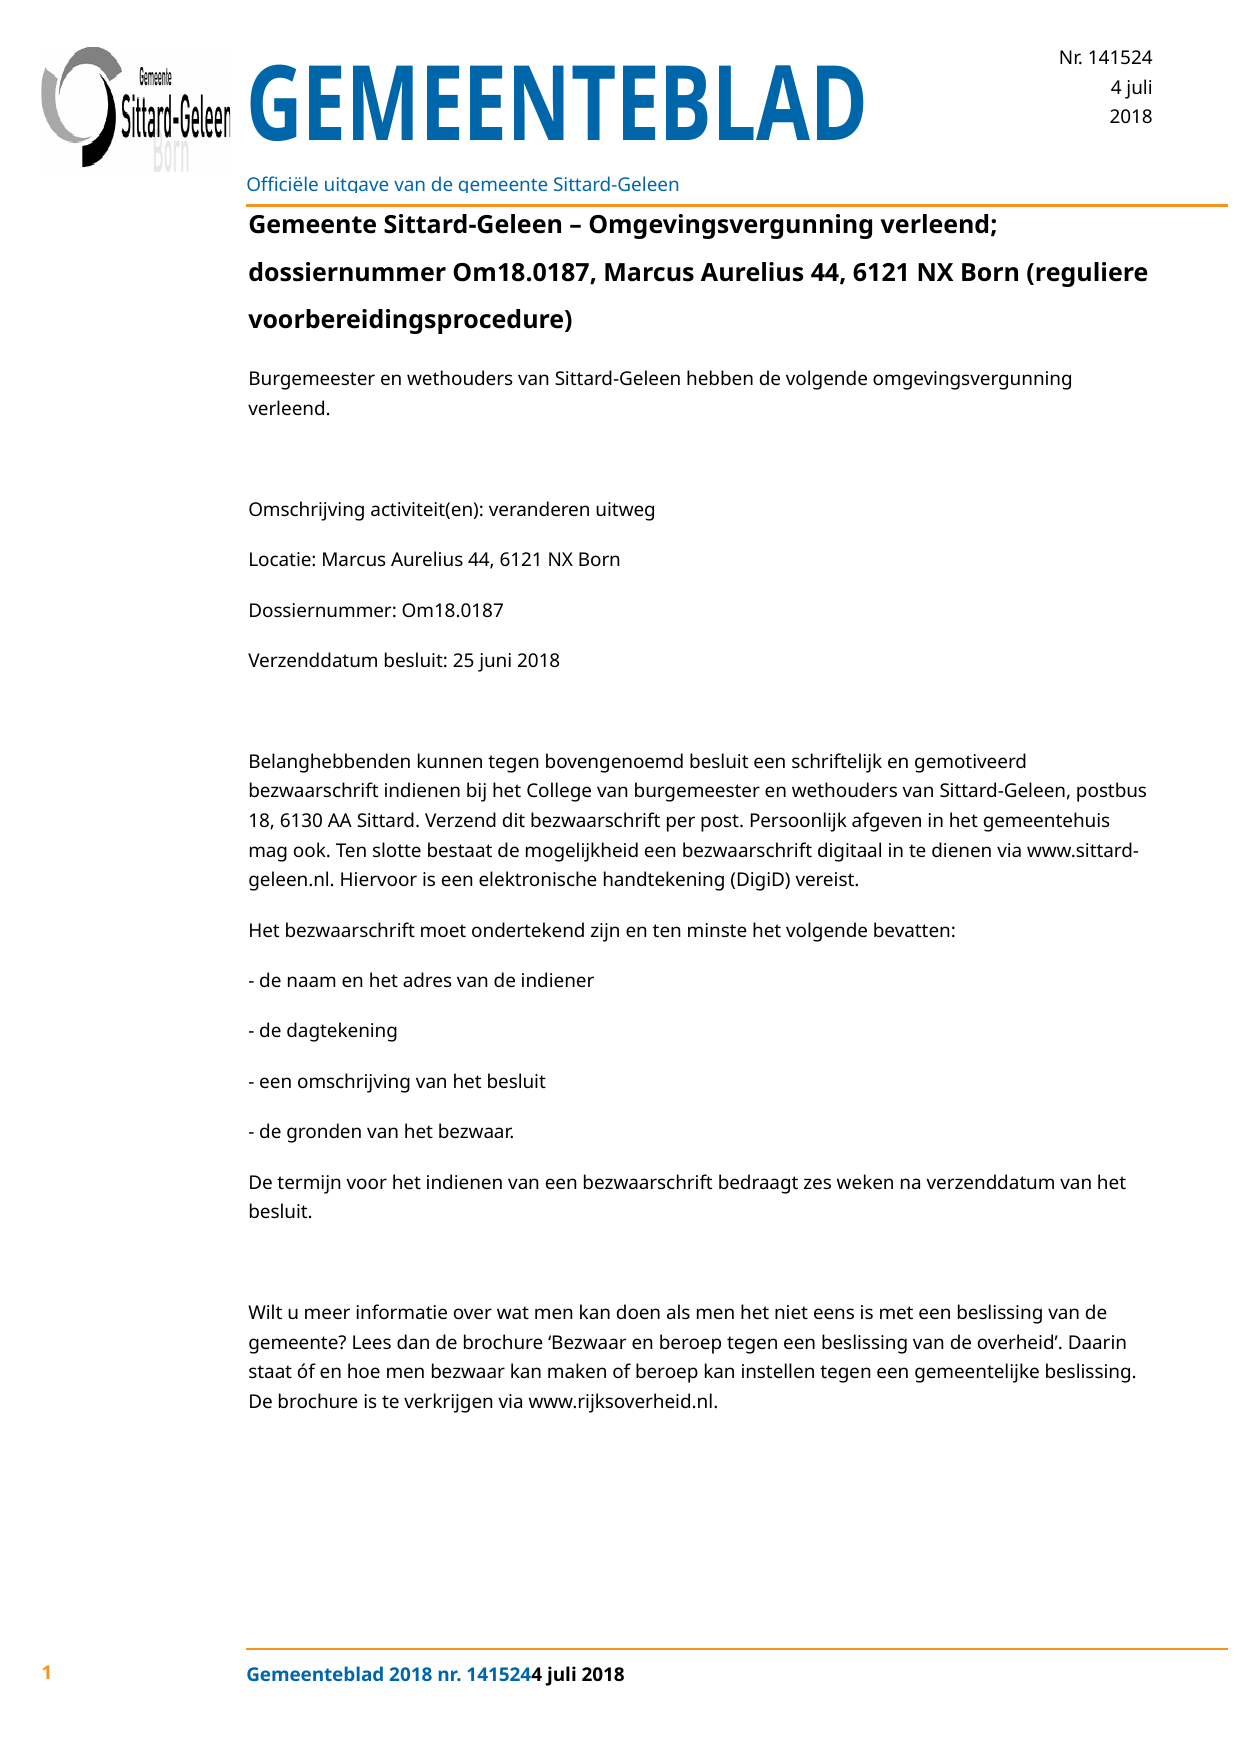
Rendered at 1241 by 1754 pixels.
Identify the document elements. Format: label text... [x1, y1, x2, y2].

text Verzenddatum besluit: 25 juni 2018 [248, 647, 1152, 673]
text - de naam en het adres van de indiener [248, 967, 1152, 993]
text Het bezwaarschrift moet ondertekend zijn en ten minste het volgende bevatten: [248, 917, 1152, 942]
text Dossiernummer: Om18.0187 [248, 597, 1152, 622]
text - de dagtekening [248, 1018, 1152, 1043]
text Wilt u meer informatie over wat men kan doen als men het niet eens is met een beslissing van de gemeente? Lees dan de brochure ‘Bezwaar en beroep tegen een beslissing van de overheid’. Daarin staat óf en hoe men bezwaar kan maken of beroep kan instellen tegen een gemeentelijke beslissing. De brochure is te verkrijgen via www.rijksoverheid.nl. [248, 1299, 1152, 1414]
text Locatie: Marcus Aurelius 44, 6121 NX Born [248, 546, 1152, 572]
text Gemeente Sittard-Geleen – Omgevingsvergunning verleend; dossiernummer Om18.0187, Marcus Aurelius 44, 6121 NX Born (reguliere voorbereidingsprocedure) [248, 207, 1152, 336]
text - een omschrijving van het besluit [248, 1068, 1152, 1094]
text De termijn voor het indienen van een bezwaarschrift bedraagt zes weken na verzenddatum van het besluit. [248, 1169, 1152, 1224]
text Belanghebbenden kunnen tegen bovengenoemd besluit een schriftelijk en gemotiveerd bezwaarschrift indienen bij het College van burgemeester en wethouders van Sittard-Geleen, postbus 18, 6130 AA Sittard. Verzend dit bezwaarschrift per post. Persoonlijk afgeven in het gemeentehuis mag ook. Ten slotte bestaat de mogelijkheid een bezwaarschrift digitaal in te dienen via www.sittard-geleen.nl. Hiervoor is een elektronische handtekening (DigiD) vereist. [248, 748, 1152, 892]
picture [41, 47, 231, 172]
text Burgemeester en wethouders van Sittard-Geleen hebben de volgende omgevingsvergunning verleend. [248, 366, 1152, 421]
text Omschrijving activiteit(en): veranderen uitweg [248, 496, 1152, 522]
text - de gronden van het bezwaar. [248, 1118, 1152, 1144]
